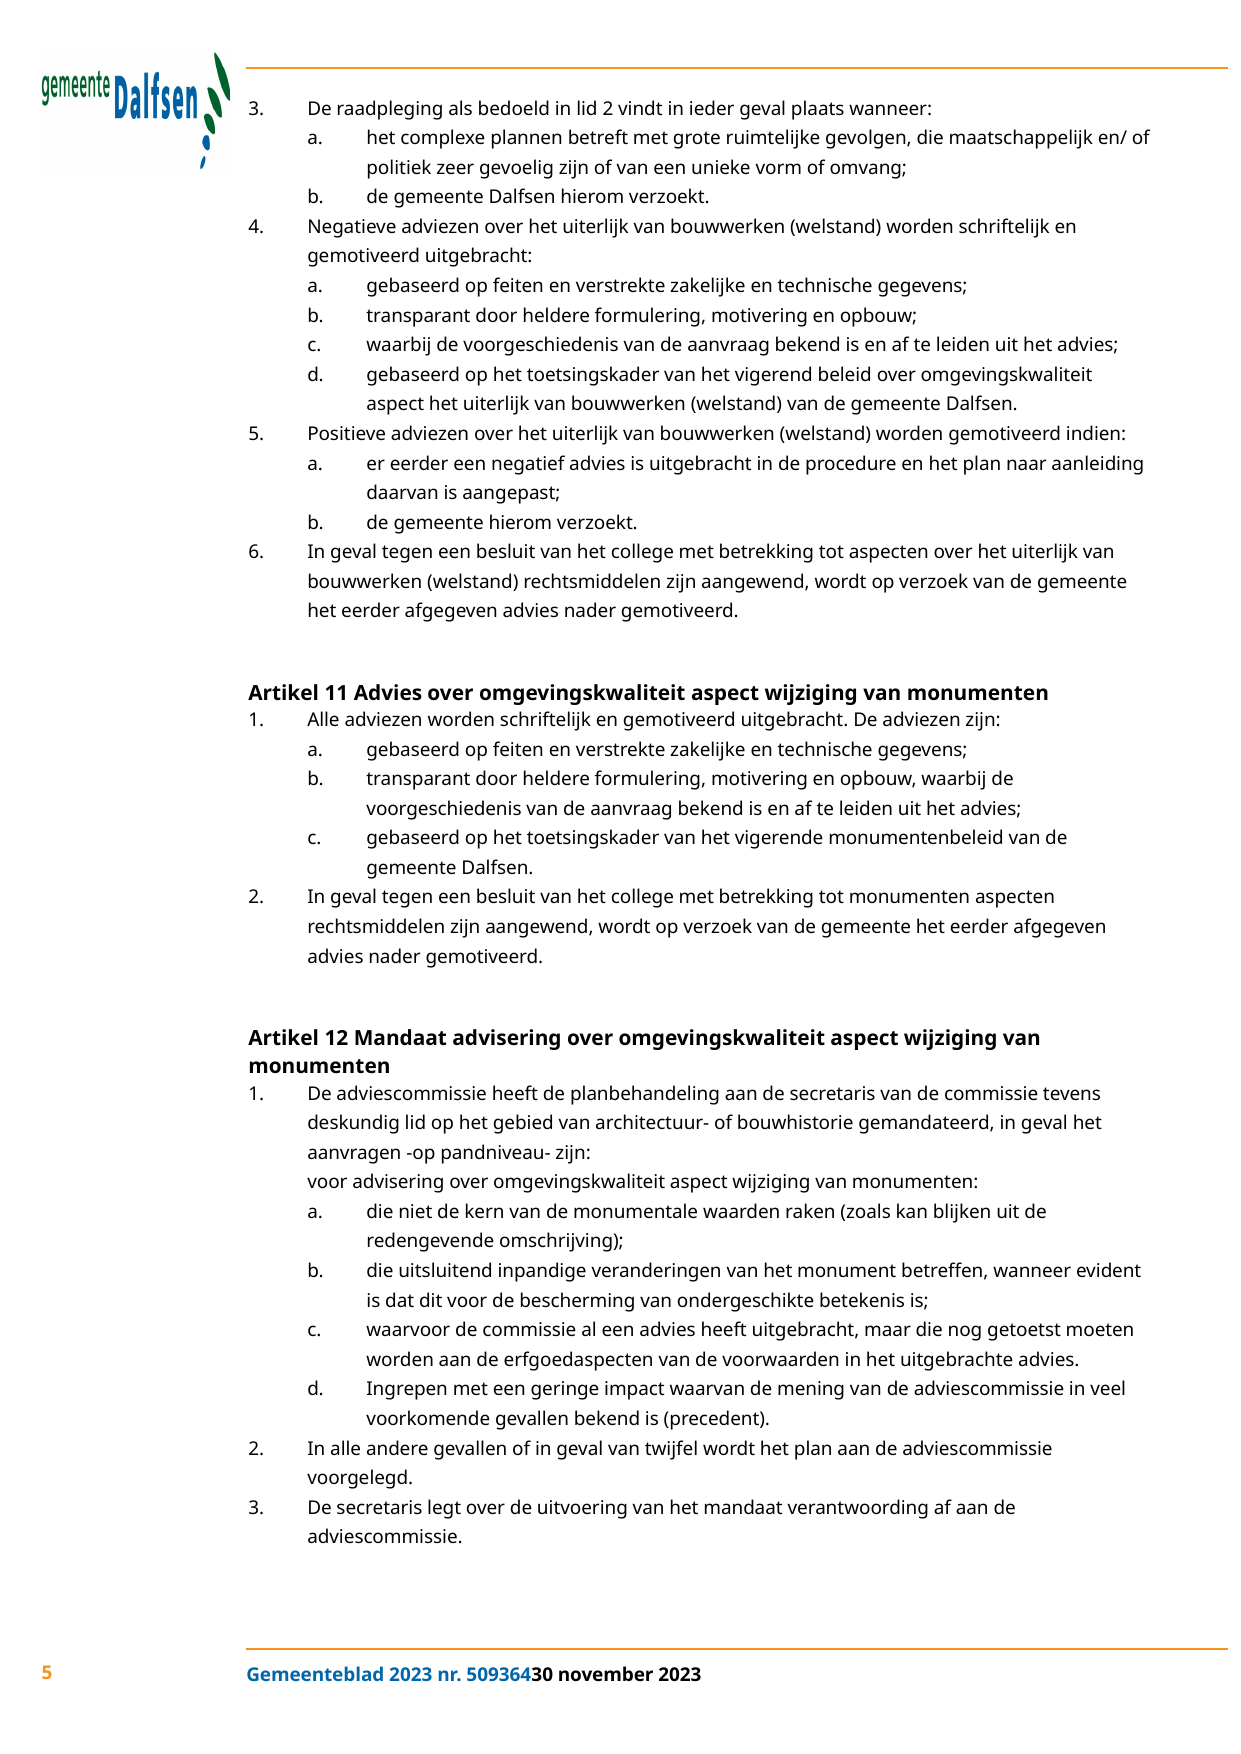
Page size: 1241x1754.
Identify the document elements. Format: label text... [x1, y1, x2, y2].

list In alle andere gevallen of in geval van twijfel wordt het plan aan de adviescommissie voorgelegd. [248, 1435, 1152, 1490]
list In geval tegen een besluit van het college met betrekking tot monumenten aspecten rechtsmiddelen zijn aangewend, wordt op verzoek van de gemeente het eerder afgegeven advies nader gemotiveerd. [248, 884, 1152, 968]
list de gemeente hierom verzoekt. [307, 509, 1152, 535]
list Negatieve adviezen over het uiterlijk van bouwwerken (welstand) worden schriftelijk en gemotiveerd uitgebracht: [248, 213, 1152, 268]
list er eerder een negatief advies is uitgebracht in de procedure en het plan naar aanleiding daarvan is aangepast; [307, 450, 1152, 505]
text Artikel 12 Mandaat advisering over omgevingskwaliteit aspect wijziging van monumenten [248, 1023, 1152, 1080]
picture [41, 47, 231, 172]
list waarvoor de commissie al een advies heeft uitgebracht, maar die nog getoetst moeten worden aan de erfgoedaspecten van de voorwaarden in het uitgebrachte advies. [307, 1316, 1152, 1372]
list De raadpleging als bedoeld in lid 2 vindt in ieder geval plaats wanneer: [248, 95, 1152, 121]
list die niet de kern van de monumentale waarden raken (zoals kan blijken uit de redengevende omschrijving); [307, 1198, 1152, 1253]
list Positieve adviezen over het uiterlijk van bouwwerken (welstand) worden gemotiveerd indien: [248, 420, 1152, 446]
list De adviescommissie heeft de planbehandeling aan de secretaris van de commissie tevens deskundig lid op het gebied van architectuur- of bouwhistorie gemandateerd, in geval het aanvragen -op pandniveau- zijn: [248, 1080, 1152, 1164]
list gebaseerd op feiten en verstrekte zakelijke en technische gegevens; [307, 736, 1152, 761]
list de gemeente Dalfsen hierom verzoekt. [307, 183, 1152, 209]
list waarbij de voorgeschiedenis van de aanvraag bekend is en af te leiden uit het advies; [307, 331, 1152, 357]
list transparant door heldere formulering, motivering en opbouw; [307, 302, 1152, 328]
list die uitsluitend inpandige veranderingen van het monument betreffen, wanneer evident is dat dit voor de bescherming van ondergeschikte betekenis is; [307, 1257, 1152, 1312]
text Artikel 11 Advies over omgevingskwaliteit aspect wijziging van monumenten [248, 678, 1152, 706]
list gebaseerd op het toetsingskader van het vigerend beleid over omgevingskwaliteit aspect het uiterlijk van bouwwerken (welstand) van de gemeente Dalfsen. [307, 361, 1152, 416]
list De secretaris legt over de uitvoering van het mandaat verantwoording af aan de adviescommissie. [248, 1494, 1152, 1549]
list het complexe plannen betreft met grote ruimtelijke gevolgen, die maatschappelijk en/ of politiek zeer gevoelig zijn of van een unieke vorm of omvang; [307, 124, 1152, 180]
list gebaseerd op het toetsingskader van het vigerende monumentenbeleid van de gemeente Dalfsen. [307, 824, 1152, 880]
list Alle adviezen worden schriftelijk en gemotiveerd uitgebracht. De adviezen zijn: [248, 706, 1152, 732]
list Ingrepen met een geringe impact waarvan de mening van de adviescommissie in veel voorkomende gevallen bekend is (precedent). [307, 1376, 1152, 1431]
list In geval tegen een besluit van het college met betrekking tot aspecten over het uiterlijk van bouwwerken (welstand) rechtsmiddelen zijn aangewend, wordt op verzoek van de gemeente het eerder afgegeven advies nader gemotiveerd. [248, 538, 1152, 623]
list voor advisering over omgevingskwaliteit aspect wijziging van monumenten: [248, 1168, 1152, 1194]
list transparant door heldere formulering, motivering en opbouw, waarbij de voorgeschiedenis van de aanvraag bekend is en af te leiden uit het advies; [307, 765, 1152, 821]
list gebaseerd op feiten en verstrekte zakelijke en technische gegevens; [307, 272, 1152, 298]
